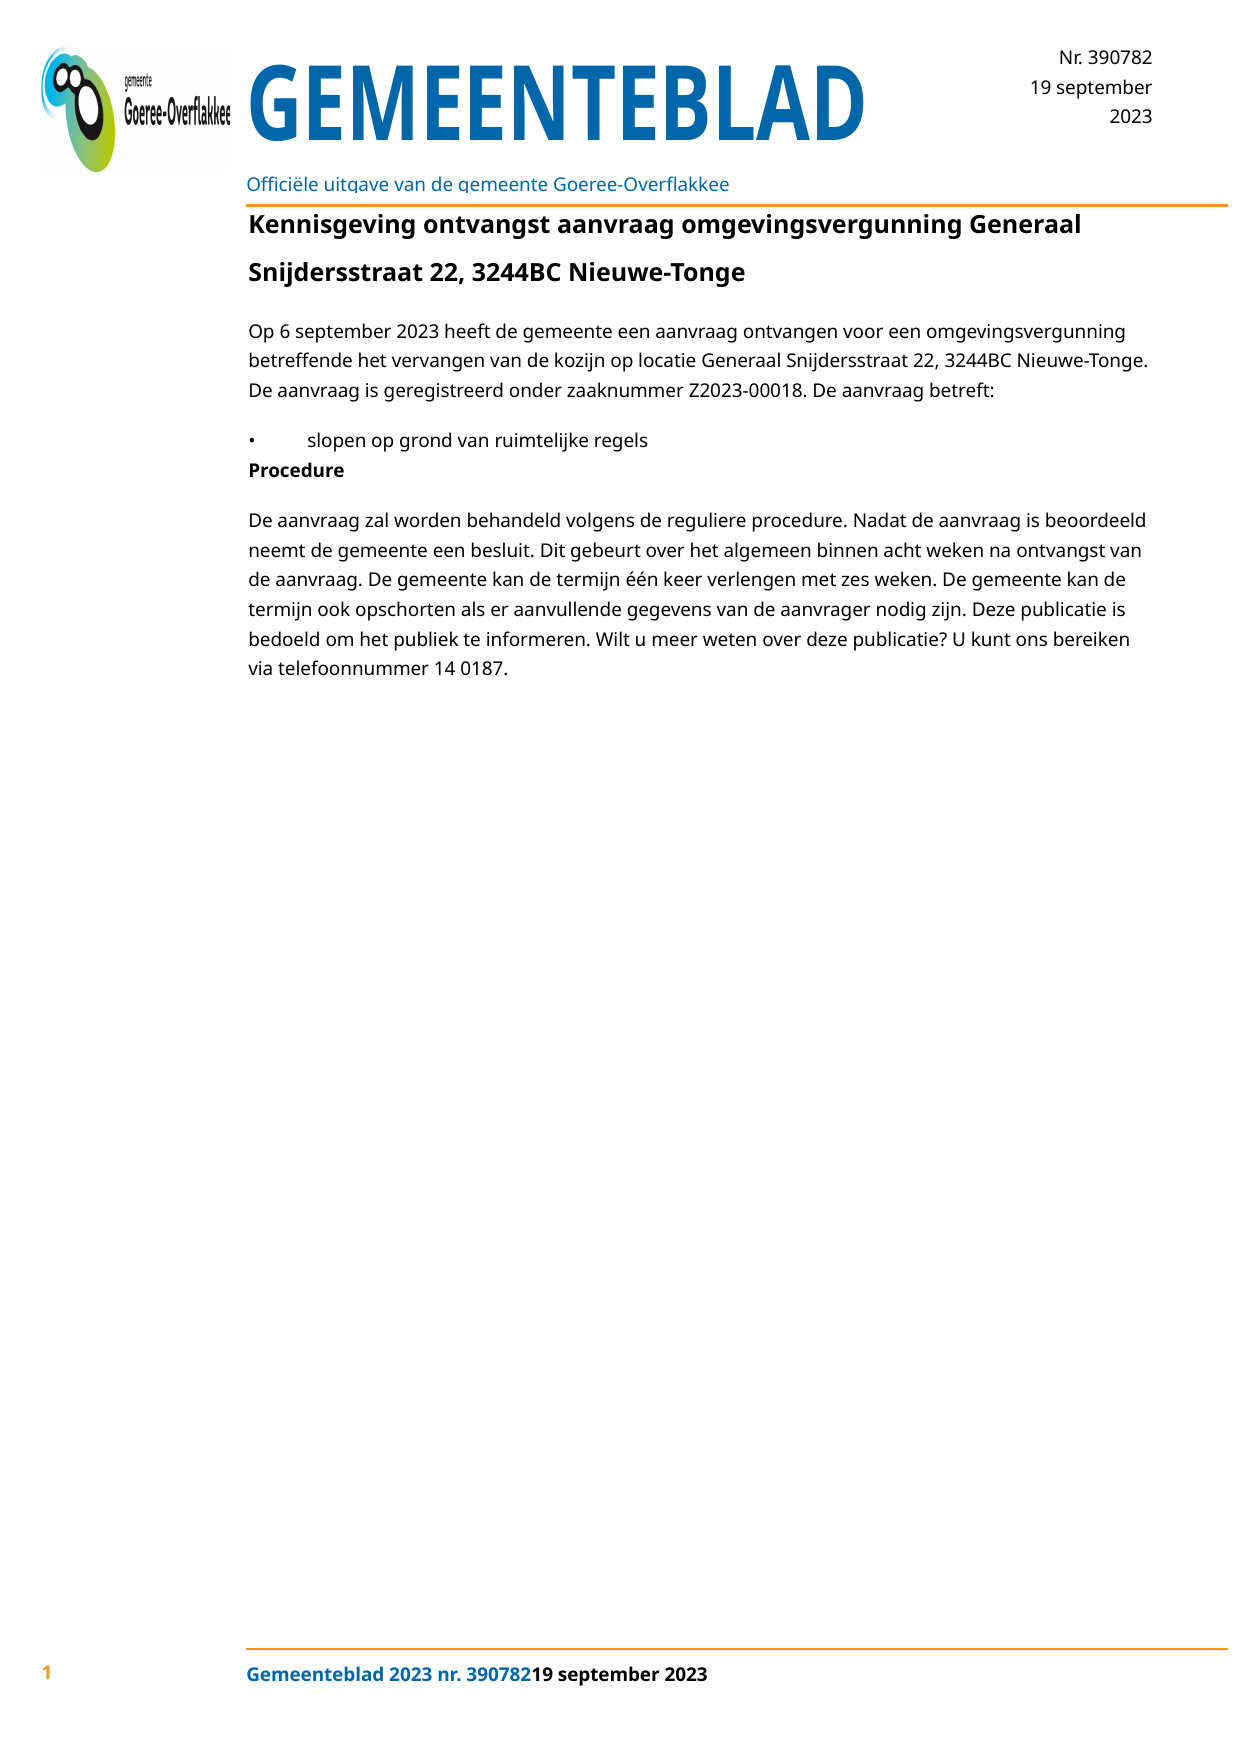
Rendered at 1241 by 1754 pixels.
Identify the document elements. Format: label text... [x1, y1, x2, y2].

text Procedure [248, 457, 1152, 483]
text Kennisgeving ontvangst aanvraag omgevingsvergunning Generaal Snijdersstraat 22, 3244BC Nieuwe-Tonge [248, 207, 1152, 288]
text De aanvraag zal worden behandeld volgens de reguliere procedure. Nadat de aanvraag is beoordeeld neemt de gemeente een besluit. Dit gebeurt over het algemeen binnen acht weken na ontvangst van de aanvraag. De gemeente kan de termijn één keer verlengen met zes weken. De gemeente kan de termijn ook opschorten als er aanvullende gegevens van de aanvrager nodig zijn. Deze publicatie is bedoeld om het publiek te informeren. Wilt u meer weten over deze publicatie? U kunt ons bereiken via telefoonnummer 14 0187. [248, 507, 1152, 681]
list slopen op grond van ruimtelijke regels [248, 427, 1152, 453]
picture [41, 47, 231, 172]
text Op 6 september 2023 heeft de gemeente een aanvraag ontvangen voor een omgevingsvergunning betreffende het vervangen van de kozijn op locatie Generaal Snijdersstraat 22, 3244BC Nieuwe-Tonge. De aanvraag is geregistreerd onder zaaknummer Z2023-00018. De aanvraag betreft: [248, 318, 1152, 403]
